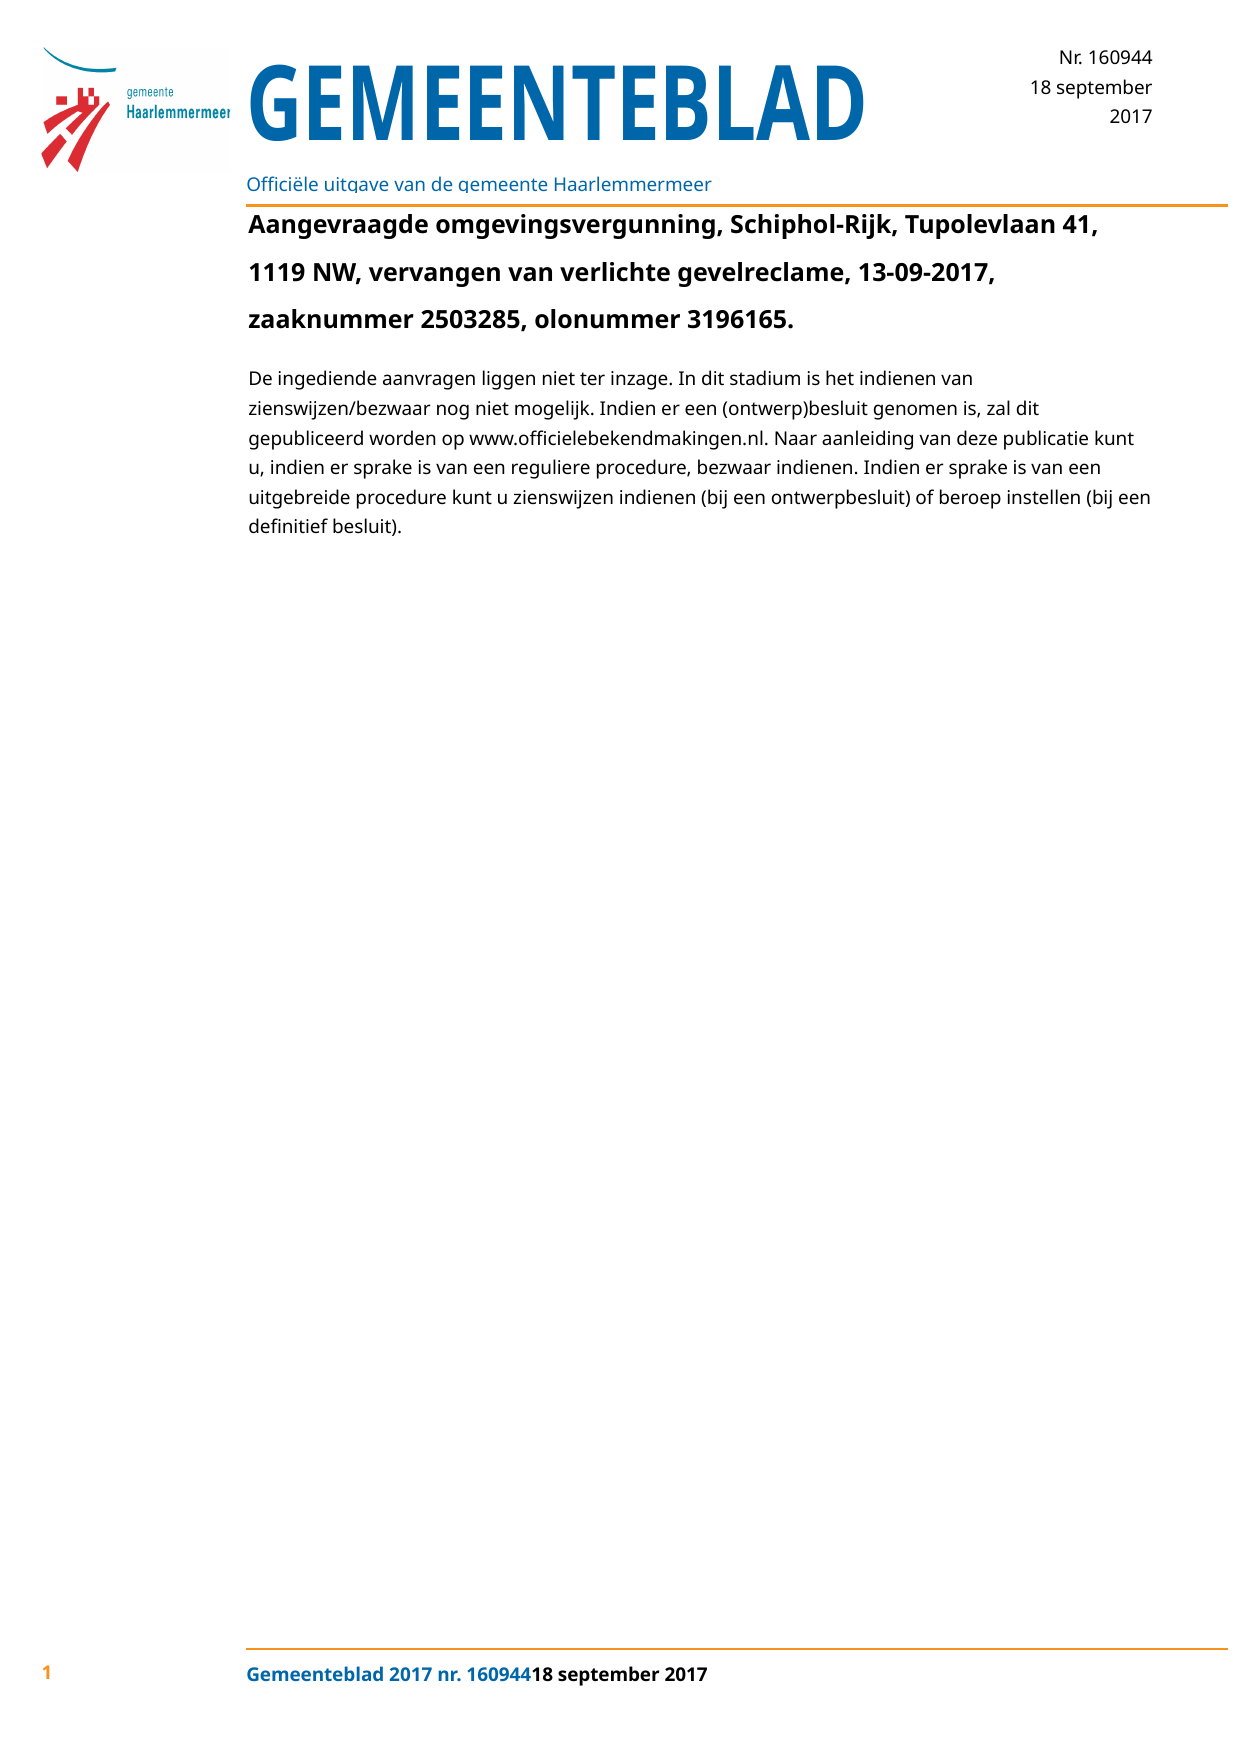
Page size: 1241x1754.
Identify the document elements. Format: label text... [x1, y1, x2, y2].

text Aangevraagde omgevingsvergunning, Schiphol-Rijk, Tupolevlaan 41, 1119 NW, vervangen van verlichte gevelreclame, 13-09-2017, zaaknummer 2503285, olonummer 3196165. [248, 207, 1152, 336]
table_header De ingediende aanvragen liggen niet ter inzage. In dit stadium is het indienen van zienswijzen/bezwaar nog niet mogelijk. Indien er een (ontwerp)besluit genomen is, zal dit gepubliceerd worden op www.officielebekendmakingen.nl. Naar aanleiding van deze publicatie kunt u, indien er sprake is van een reguliere procedure, bezwaar indienen. Indien er sprake is van een uitgebreide procedure kunt u zienswijzen indienen (bij een ontwerpbesluit) of beroep instellen (bij een definitief besluit). [248, 366, 1152, 539]
picture [41, 47, 231, 172]
